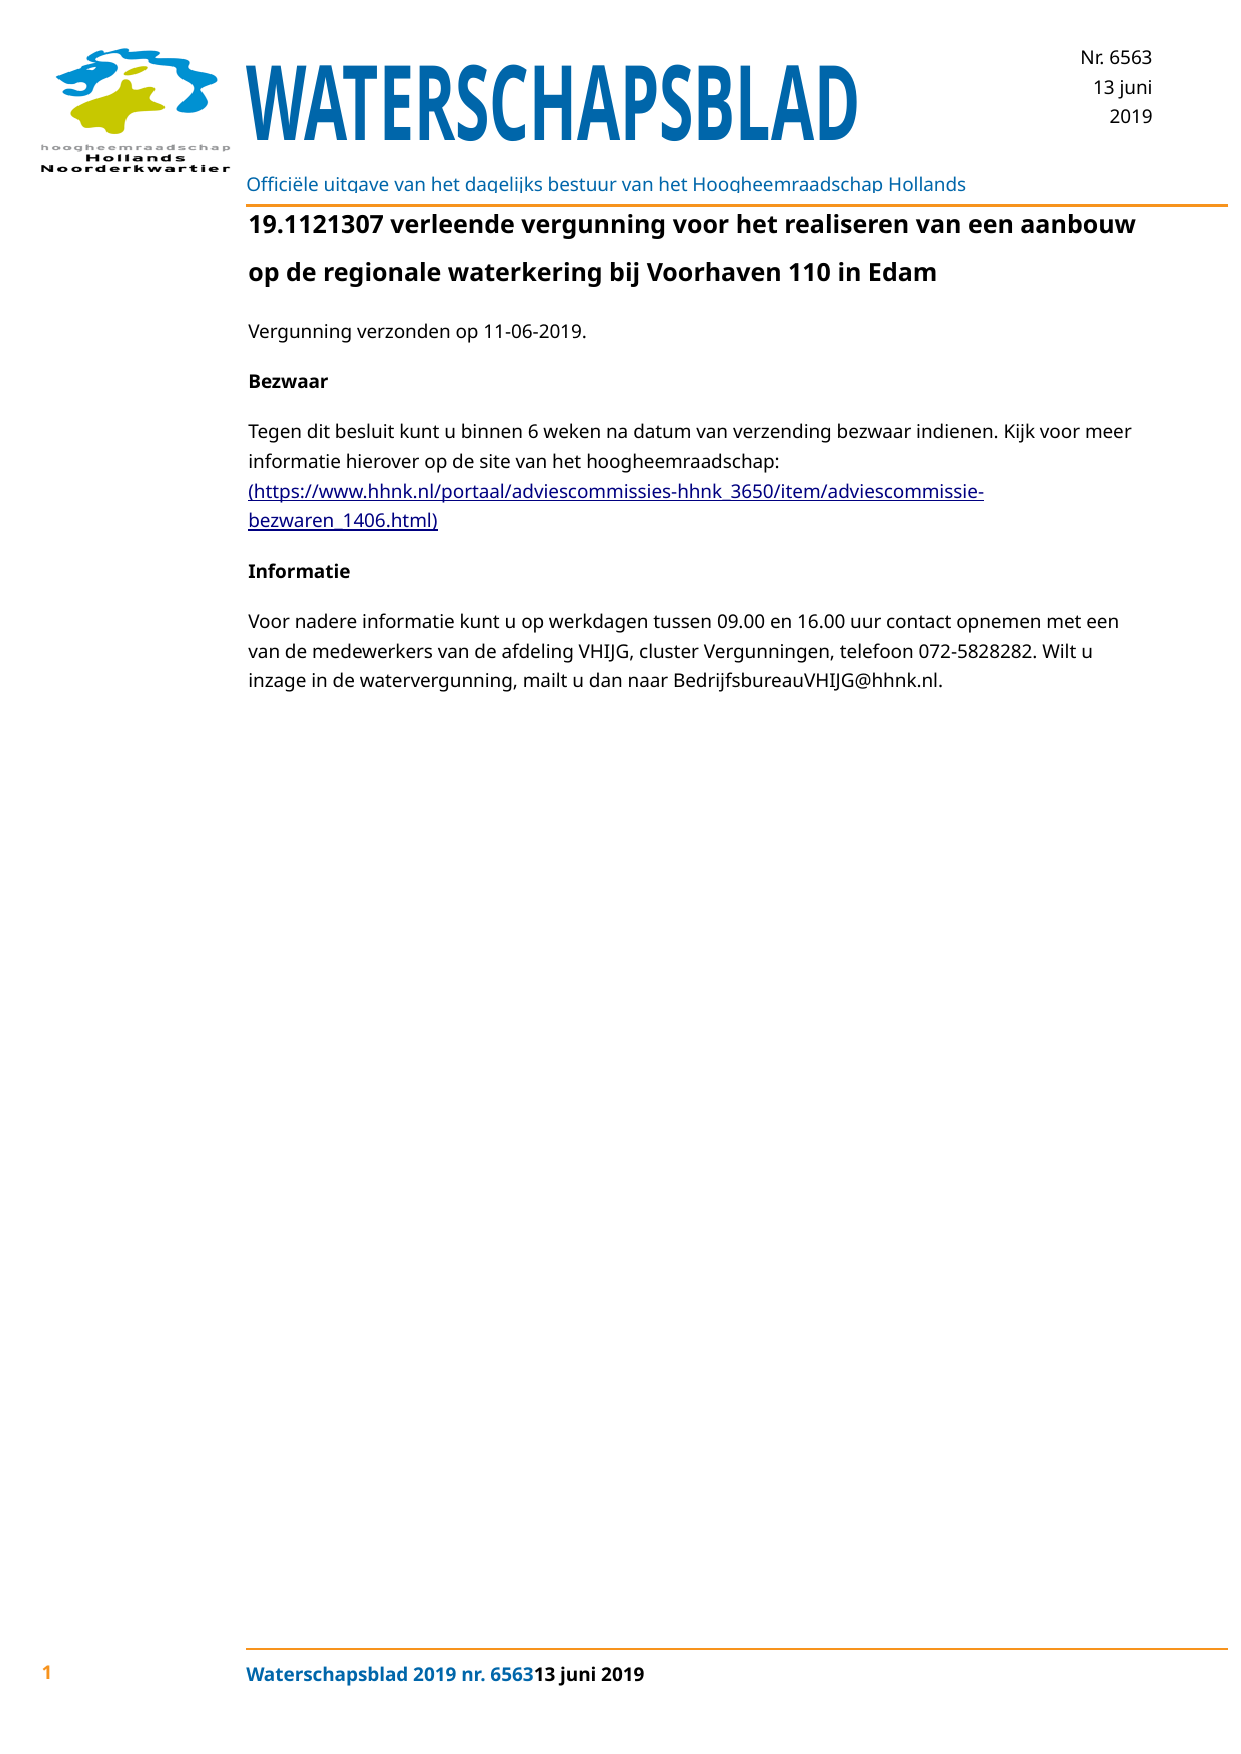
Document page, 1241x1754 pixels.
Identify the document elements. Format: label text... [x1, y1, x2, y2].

text Informatie [248, 558, 1152, 584]
text 19.1121307 verleende vergunning voor het realiseren van een aanbouw op de regionale waterkering bij Voorhaven 110 in Edam [248, 207, 1152, 288]
picture [41, 47, 231, 172]
text Tegen dit besluit kunt u binnen 6 weken na datum van verzending bezwaar indienen. Kijk voor meer informatie hierover op de site van het hoogheemraadschap: (https://www.hhnk.nl/portaal/adviescommissies-hhnk_3650/item/adviescommissie-bezwaren_1406.html) [248, 419, 1152, 533]
text Voor nadere informatie kunt u op werkdagen tussen 09.00 en 16.00 uur contact opnemen met een van de medewerkers van de afdeling VHIJG, cluster Vergunningen, telefoon 072-5828282. Wilt u inzage in de watervergunning, mailt u dan naar BedrijfsbureauVHIJG@hhnk.nl. [248, 608, 1152, 693]
text Bezwaar [248, 368, 1152, 394]
text Vergunning verzonden op 11-06-2019. [248, 318, 1152, 344]
